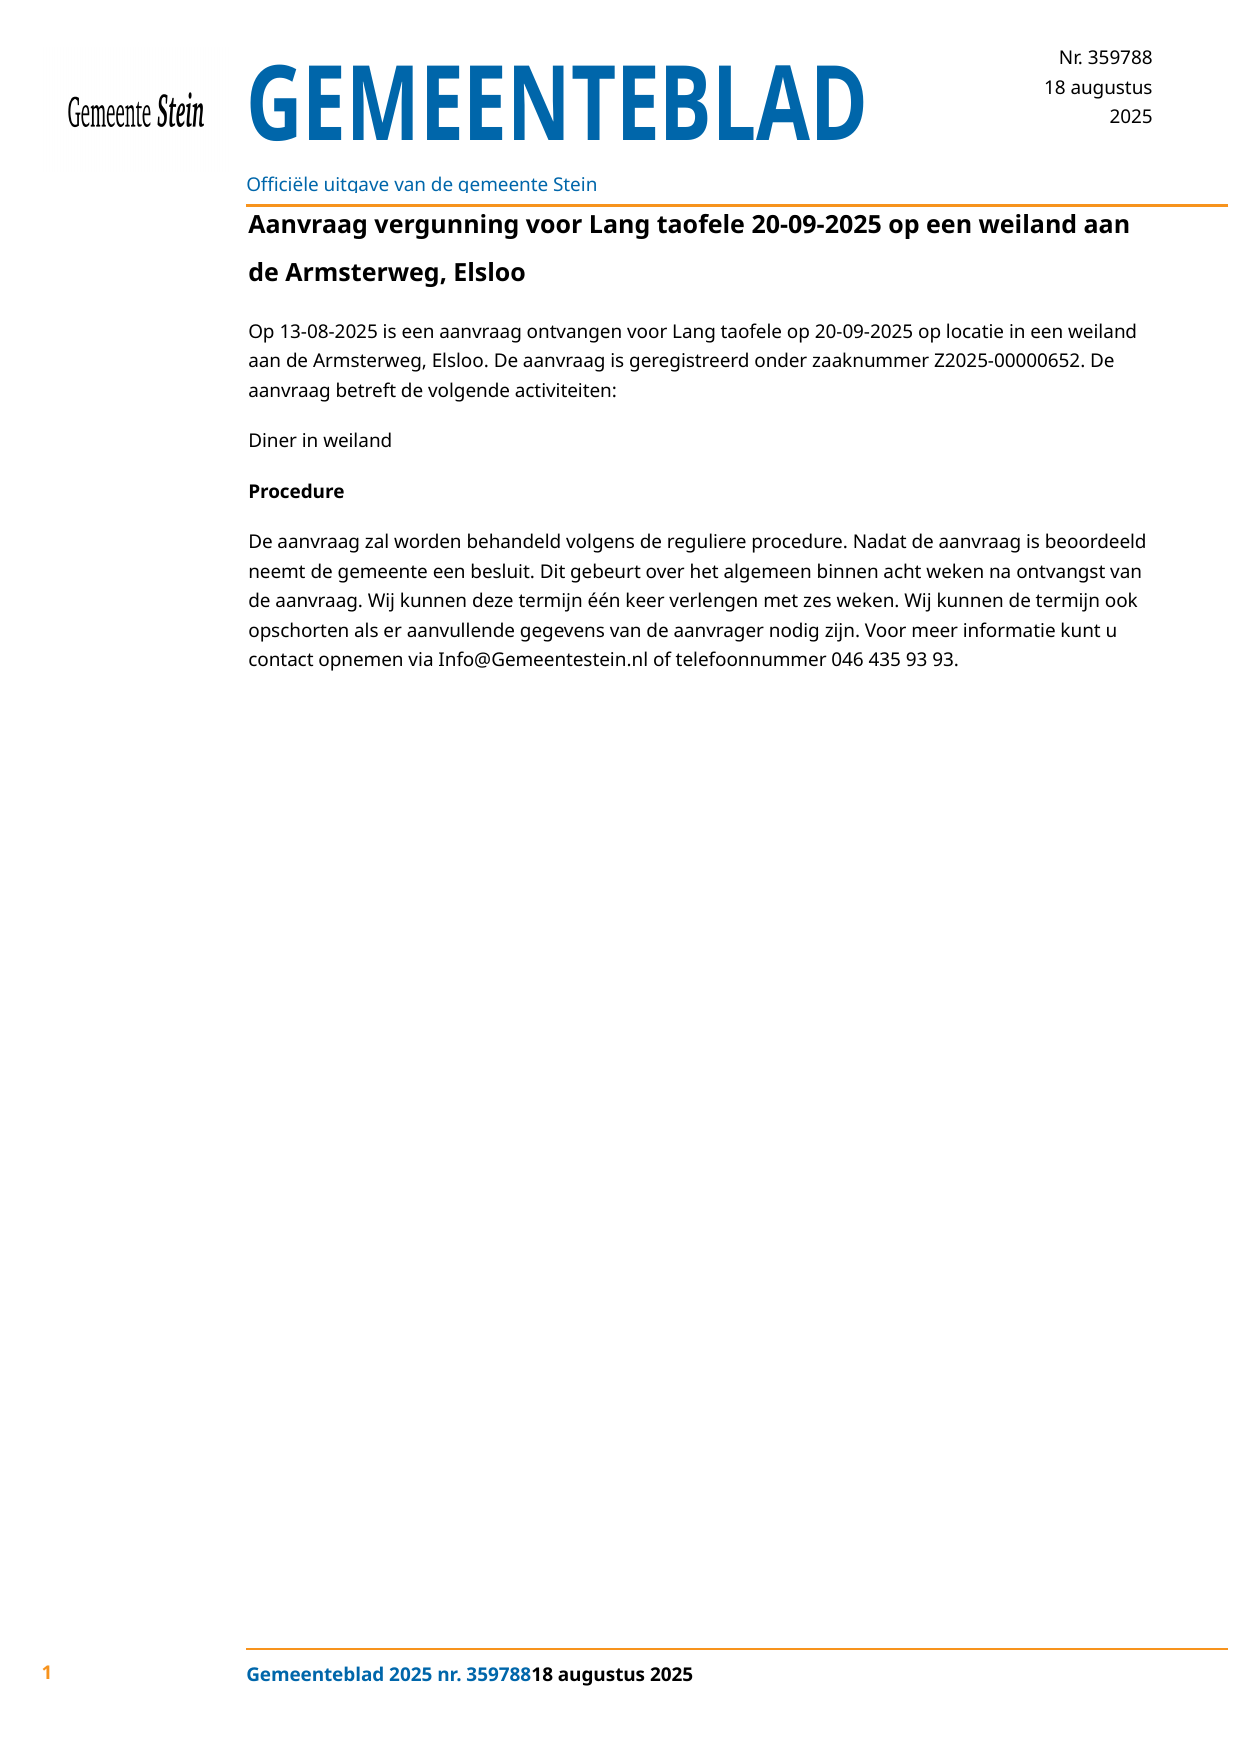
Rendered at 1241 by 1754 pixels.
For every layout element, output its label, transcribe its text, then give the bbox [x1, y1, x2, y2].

text De aanvraag zal worden behandeld volgens de reguliere procedure. Nadat de aanvraag is beoordeeld neemt de gemeente een besluit. Dit gebeurt over het algemeen binnen acht weken na ontvangst van de aanvraag. Wij kunnen deze termijn één keer verlengen met zes weken. Wij kunnen de termijn ook opschorten als er aanvullende gegevens van de aanvrager nodig zijn. Voor meer informatie kunt u contact opnemen via Info@Gemeentestein.nl of telefoonnummer 046 435 93 93. [248, 528, 1152, 672]
picture [41, 47, 231, 172]
text Op 13-08-2025 is een aanvraag ontvangen voor Lang taofele op 20-09-2025 op locatie in een weiland aan de Armsterweg, Elsloo. De aanvraag is geregistreerd onder zaaknummer Z2025-00000652. De aanvraag betreft de volgende activiteiten: [248, 318, 1152, 403]
text Aanvraag vergunning voor Lang taofele 20-09-2025 op een weiland aan de Armsterweg, Elsloo [248, 207, 1152, 288]
text Diner in weiland [248, 427, 1152, 453]
text Procedure [248, 478, 1152, 504]
